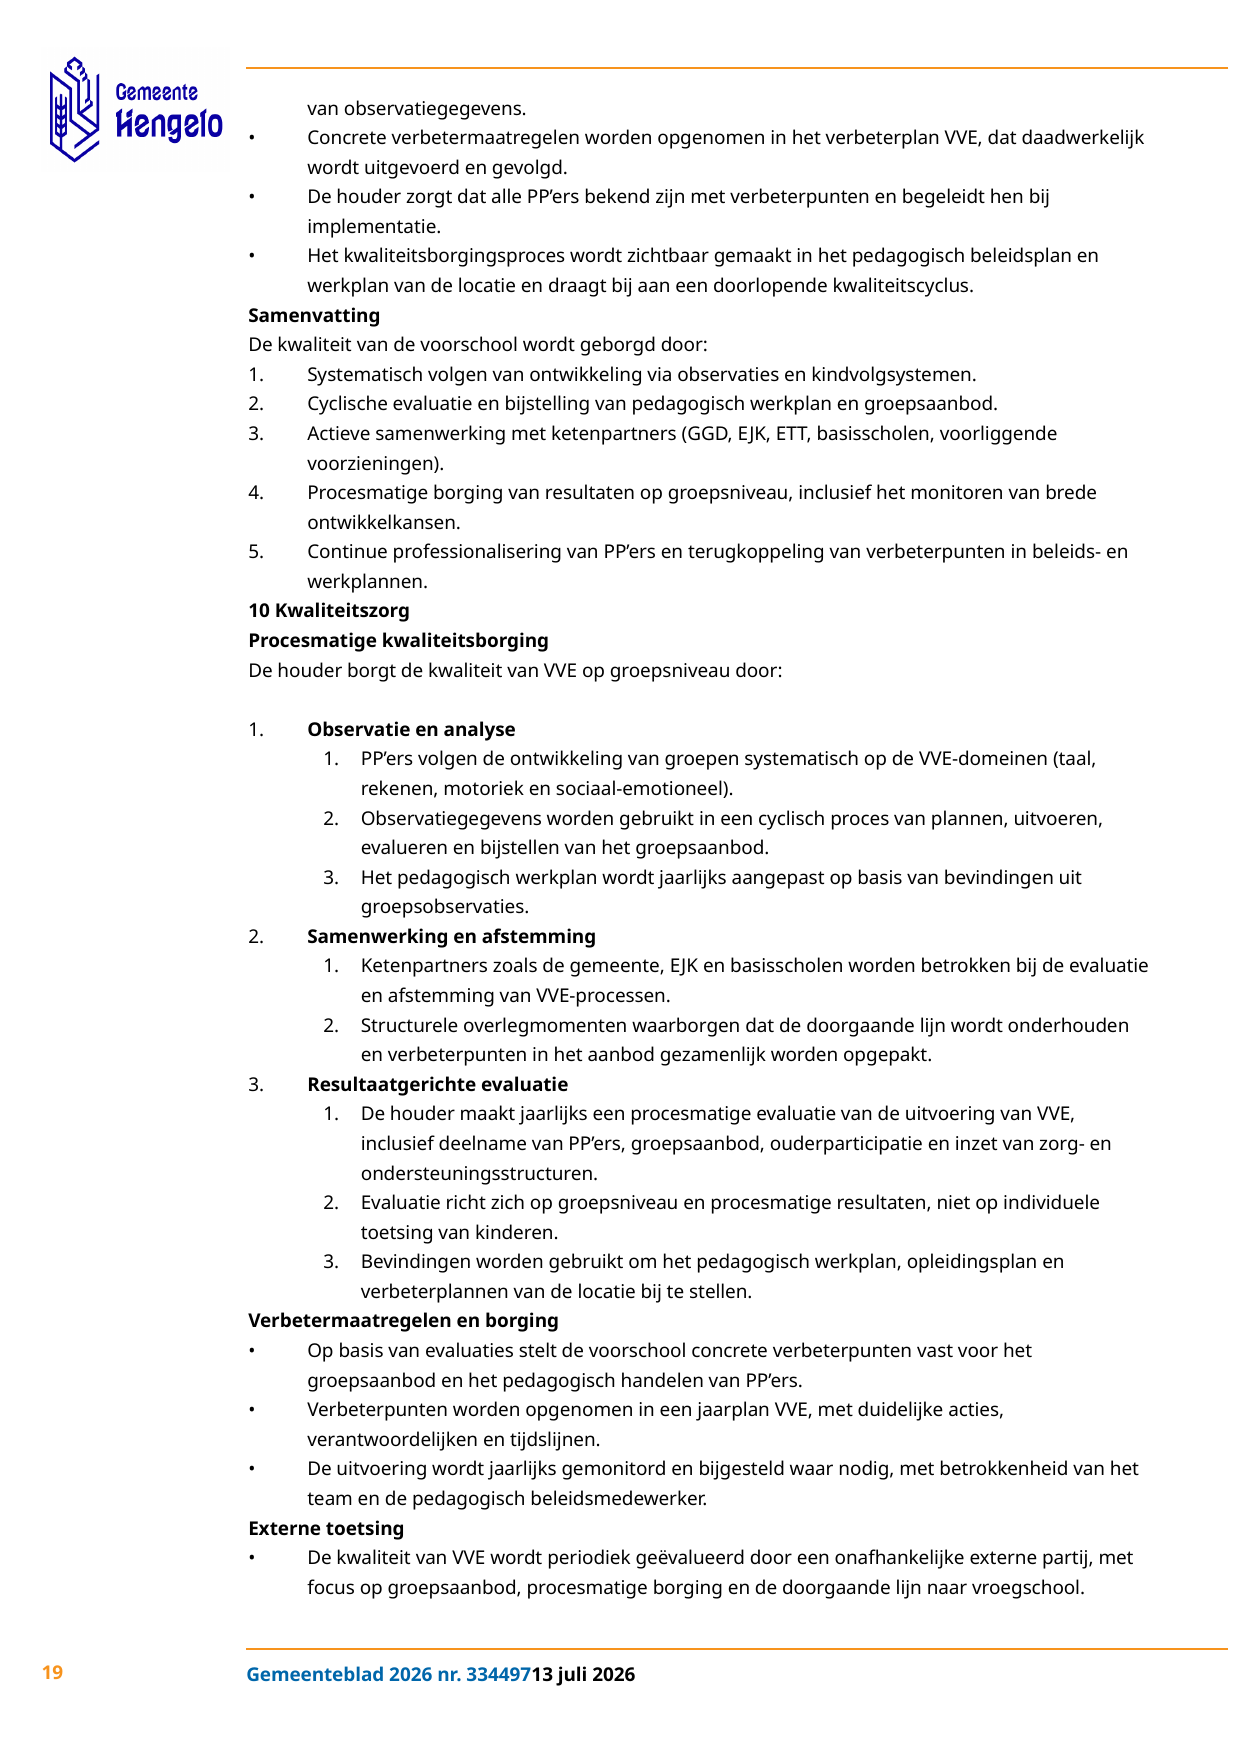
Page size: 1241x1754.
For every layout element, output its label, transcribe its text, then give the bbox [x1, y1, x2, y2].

list Systematisch volgen van ontwikkeling via observaties en kindvolgsystemen. [248, 361, 1152, 387]
list PP’ers volgen de ontwikkeling van groepen systematisch op de VVE-domeinen (taal, rekenen, motoriek en sociaal-emotioneel). [323, 746, 1152, 801]
text Samenvatting [248, 302, 1152, 328]
list De kwaliteit van VVE wordt periodiek geëvalueerd door een onafhankelijke externe partij, met focus op groepsaanbod, procesmatige borging en de doorgaande lijn naar vroegschool. [248, 1544, 1152, 1600]
text De kwaliteit van de voorschool wordt geborgd door: [248, 331, 1152, 357]
list Op basis van evaluaties stelt de voorschool concrete verbeterpunten vast voor het groepsaanbod en het pedagogisch handelen van PP’ers. [248, 1337, 1152, 1393]
text Verbetermaatregelen en borging [248, 1308, 1152, 1333]
list Observatie en analyse [248, 716, 1152, 742]
list Procesmatige borging van resultaten op groepsniveau, inclusief het monitoren van brede ontwikkelkansen. [248, 479, 1152, 535]
list Ketenpartners zoals de gemeente, EJK en basisscholen worden betrokken bij de evaluatie en afstemming van VVE-processen. [323, 953, 1152, 1008]
list De uitvoering wordt jaarlijks gemonitord en bijgesteld waar nodig, met betrokkenheid van het team en de pedagogisch beleidsmedewerker. [248, 1456, 1152, 1511]
list Cyclische evaluatie en bijstelling van pedagogisch werkplan en groepsaanbod. [248, 391, 1152, 416]
list Continue professionalisering van PP’ers en terugkoppeling van verbeterpunten in beleids- en werkplannen. [248, 538, 1152, 594]
text Procesmatige kwaliteitsborging [248, 627, 1152, 653]
list Resultaatgerichte evaluatie [248, 1071, 1152, 1097]
picture [41, 47, 231, 172]
list Samenwerking en afstemming [248, 923, 1152, 949]
list Het pedagogisch werkplan wordt jaarlijks aangepast op basis van bevindingen uit groepsobservaties. [323, 864, 1152, 919]
list Observatiegegevens worden gebruikt in een cyclisch proces van plannen, uitvoeren, evalueren en bijstellen van het groepsaanbod. [323, 805, 1152, 860]
list Het kwaliteitsborgingsproces wordt zichtbaar gemaakt in het pedagogisch beleidsplan en werkplan van de locatie en draagt bij aan een doorlopende kwaliteitscyclus. [248, 243, 1152, 298]
list van observatiegegevens. [248, 95, 1152, 121]
text De houder borgt de kwaliteit van VVE op groepsniveau door: [248, 657, 1152, 683]
list Actieve samenwerking met ketenpartners (GGD, EJK, ETT, basisscholen, voorliggende voorzieningen). [248, 420, 1152, 476]
list Verbeterpunten worden opgenomen in een jaarplan VVE, met duidelijke acties, verantwoordelijken en tijdslijnen. [248, 1396, 1152, 1452]
list Structurele overlegmomenten waarborgen dat de doorgaande lijn wordt onderhouden en verbeterpunten in het aanbod gezamenlijk worden opgepakt. [323, 1012, 1152, 1067]
list Concrete verbetermaatregelen worden opgenomen in het verbeterplan VVE, dat daadwerkelijk wordt uitgevoerd en gevolgd. [248, 124, 1152, 180]
list De houder maakt jaarlijks een procesmatige evaluatie van de uitvoering van VVE, inclusief deelname van PP’ers, groepsaanbod, ouderparticipatie en inzet van zorg- en ondersteuningsstructuren. [323, 1101, 1152, 1186]
list Bevindingen worden gebruikt om het pedagogisch werkplan, opleidingsplan en verbeterplannen van de locatie bij te stellen. [323, 1248, 1152, 1304]
list De houder zorgt dat alle PP’ers bekend zijn met verbeterpunten en begeleidt hen bij implementatie. [248, 183, 1152, 239]
list Evaluatie richt zich op groepsniveau en procesmatige resultaten, niet op individuele toetsing van kinderen. [323, 1189, 1152, 1245]
text 10 Kwaliteitszorg [248, 598, 1152, 623]
text Externe toetsing [248, 1515, 1152, 1541]
